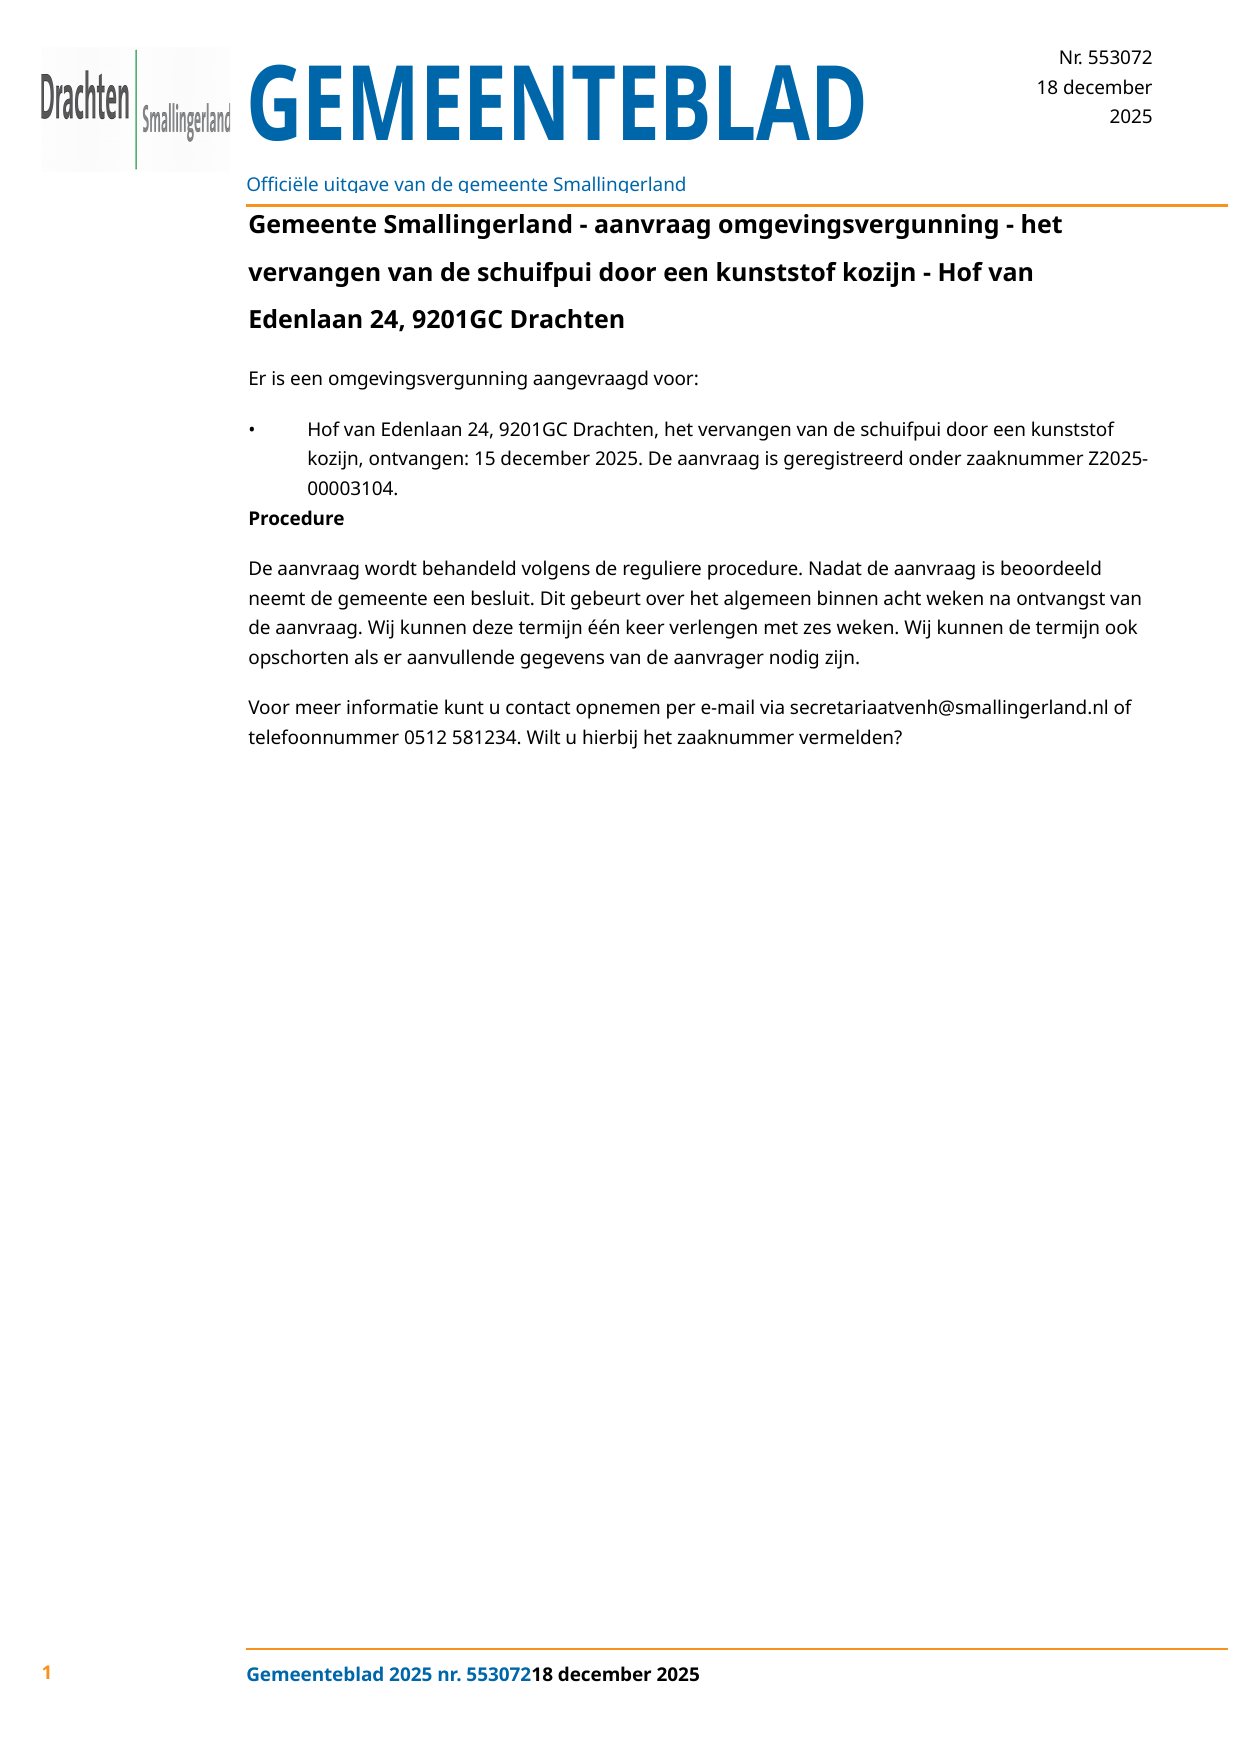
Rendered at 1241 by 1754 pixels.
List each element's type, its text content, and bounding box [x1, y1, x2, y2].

text Procedure [248, 505, 1152, 530]
text Er is een omgevingsvergunning aangevraagd voor: [248, 366, 1152, 391]
text Gemeente Smallingerland - aanvraag omgevingsvergunning - het vervangen van de schuifpui door een kunststof kozijn - Hof van Edenlaan 24, 9201GC Drachten [248, 207, 1152, 336]
text Voor meer informatie kunt u contact opnemen per e-mail via secretariaatvenh@smallingerland.nl of telefoonnummer 0512 581234. Wilt u hierbij het zaaknummer vermelden? [248, 694, 1152, 749]
text De aanvraag wordt behandeld volgens de reguliere procedure. Nadat de aanvraag is beoordeeld neemt de gemeente een besluit. Dit gebeurt over het algemeen binnen acht weken na ontvangst van de aanvraag. Wij kunnen deze termijn één keer verlengen met zes weken. Wij kunnen de termijn ook opschorten als er aanvullende gegevens van de aanvrager nodig zijn. [248, 555, 1152, 669]
list Hof van Edenlaan 24, 9201GC Drachten, het vervangen van de schuifpui door een kunststof kozijn, ontvangen: 15 december 2025. De aanvraag is geregistreerd onder zaaknummer Z2025-00003104. [248, 416, 1152, 501]
picture [41, 47, 231, 172]
